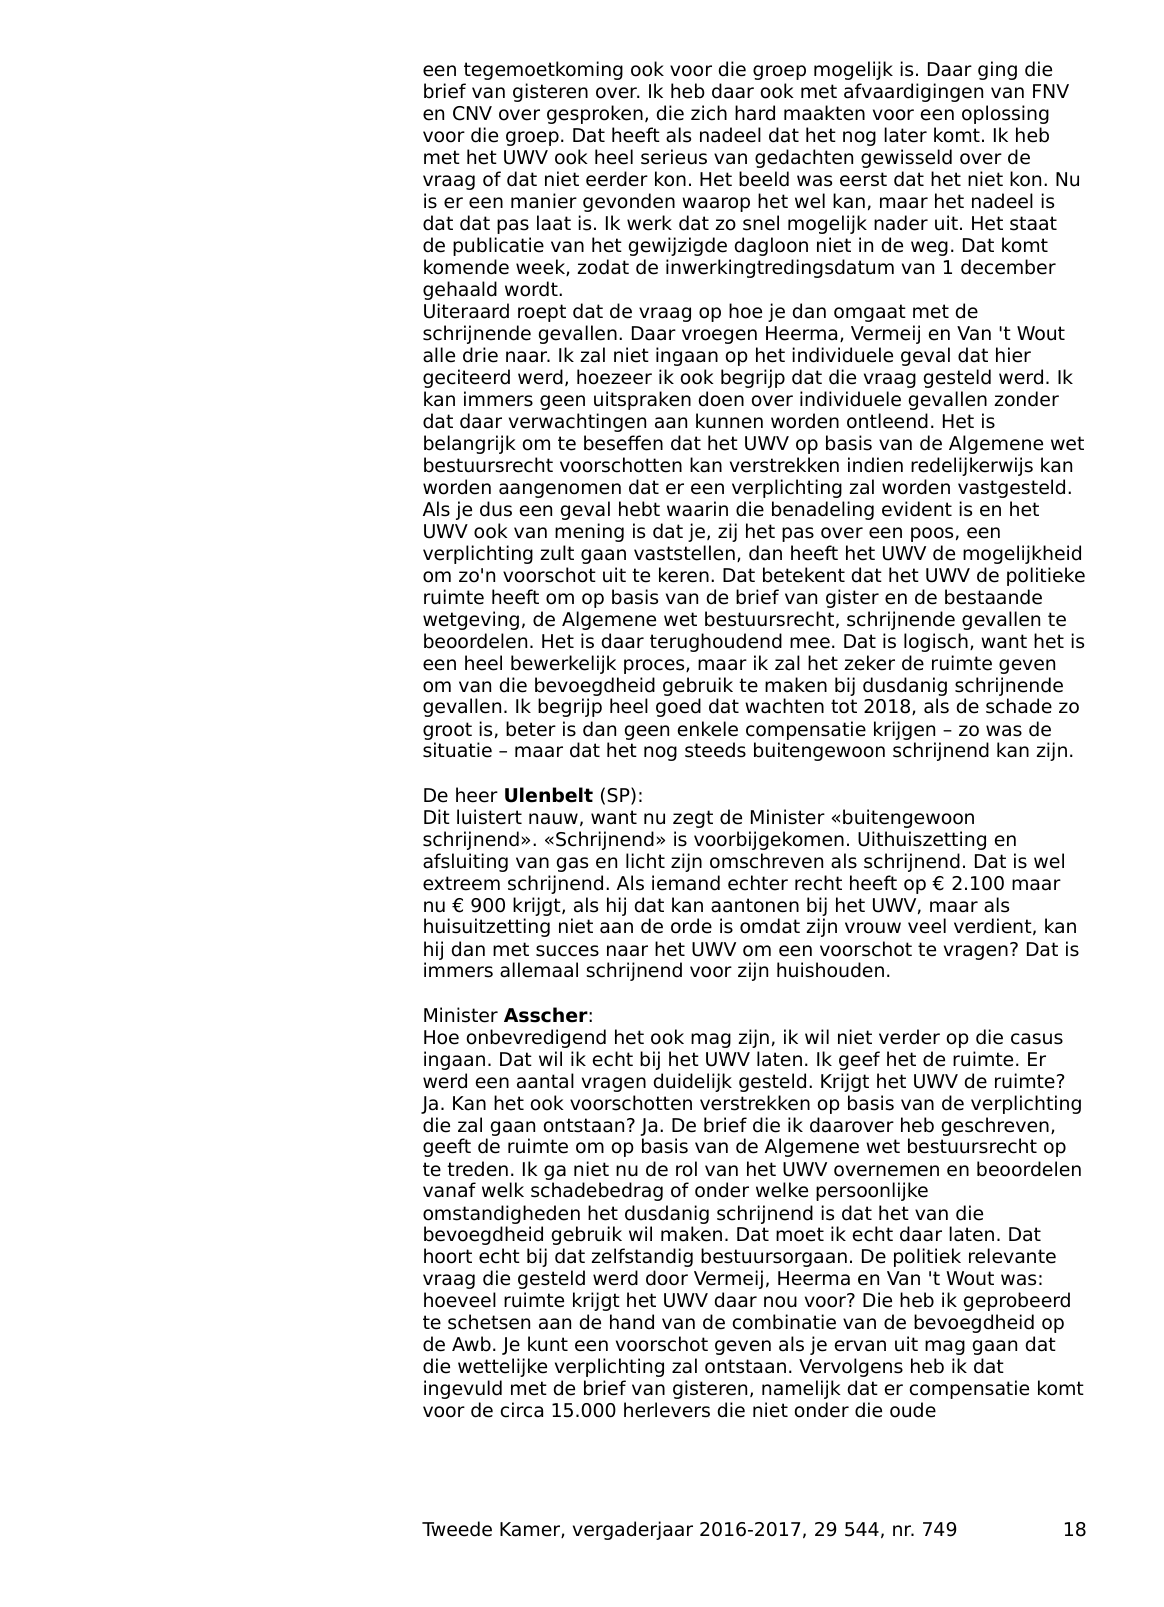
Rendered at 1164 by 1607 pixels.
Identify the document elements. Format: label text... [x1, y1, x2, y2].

text een tegemoetkoming ook voor die groep mogelijk is. Daar ging die brief van gisteren over. Ik heb daar ook met afvaardigingen van FNV en CNV over gesproken, die zich hard maakten voor een oplossing voor die groep. Dat heeft als nadeel dat het nog later komt. Ik heb met het UWV ook heel serieus van gedachten gewisseld over de vraag of dat niet eerder kon. Het beeld was eerst dat het niet kon. Nu is er een manier gevonden waarop het wel kan, maar het nadeel is dat dat pas laat is. Ik werk dat zo snel mogelijk nader uit. Het staat de publicatie van het gewijzigde dagloon niet in de weg. Dat komt komende week, zodat de inwerkingtredingsdatum van 1 december gehaald wordt. [422, 59, 1087, 301]
text De heer Ulenbelt (SP): [422, 784, 1087, 807]
text Dit luistert nauw, want nu zegt de Minister «buitengewoon schrijnend». «Schrijnend» is voorbijgekomen. Uithuiszetting en afsluiting van gas en licht zijn omschreven als schrijnend. Dat is wel extreem schrijnend. Als iemand echter recht heeft op € 2.100 maar nu € 900 krijgt, als hij dat kan aantonen bij het UWV, maar als huisuitzetting niet aan de orde is omdat zijn vrouw veel verdient, kan hij dan met succes naar het UWV om een voorschot te vragen? Dat is immers allemaal schrijnend voor zijn huishouden. [422, 807, 1087, 982]
text Minister Asscher: [422, 1004, 1087, 1027]
text Uiteraard roept dat de vraag op hoe je dan omgaat met de schrijnende gevallen. Daar vroegen Heerma, Vermeij en Van 't Wout alle drie naar. Ik zal niet ingaan op het individuele geval dat hier geciteerd werd, hoezeer ik ook begrijp dat die vraag gesteld werd. Ik kan immers geen uitspraken doen over individuele gevallen zonder dat daar verwachtingen aan kunnen worden ontleend. Het is belangrijk om te beseffen dat het UWV op basis van de Algemene wet bestuursrecht voorschotten kan verstrekken indien redelijkerwijs kan worden aangenomen dat er een verplichting zal worden vastgesteld. Als je dus een geval hebt waarin die benadeling evident is en het UWV ook van mening is dat je, zij het pas over een poos, een verplichting zult gaan vaststellen, dan heeft het UWV de mogelijkheid om zo'n voorschot uit te keren. Dat betekent dat het UWV de politieke ruimte heeft om op basis van de brief van gister en de bestaande wetgeving, de Algemene wet bestuursrecht, schrijnende gevallen te beoordelen. Het is daar terughoudend mee. Dat is logisch, want het is een heel bewerkelijk proces, maar ik zal het zeker de ruimte geven om van die bevoegdheid gebruik te maken bij dusdanig schrijnende gevallen. Ik begrijp heel goed dat wachten tot 2018, als de schade zo groot is, beter is dan geen enkele compensatie krijgen – zo was de situatie – maar dat het nog steeds buitengewoon schrijnend kan zijn. [422, 301, 1087, 762]
text Hoe onbevredigend het ook mag zijn, ik wil niet verder op die casus ingaan. Dat wil ik echt bij het UWV laten. Ik geef het de ruimte. Er werd een aantal vragen duidelijk gesteld. Krijgt het UWV de ruimte? Ja. Kan het ook voorschotten verstrekken op basis van de verplichting die zal gaan ontstaan? Ja. De brief die ik daarover heb geschreven, geeft de ruimte om op basis van de Algemene wet bestuursrecht op te treden. Ik ga niet nu de rol van het UWV overnemen en beoordelen vanaf welk schadebedrag of onder welke persoonlijke omstandigheden het dusdanig schrijnend is dat het van die bevoegdheid gebruik wil maken. Dat moet ik echt daar laten. Dat hoort echt bij dat zelfstandig bestuursorgaan. De politiek relevante vraag die gesteld werd door Vermeij, Heerma en Van 't Wout was: hoeveel ruimte krijgt het UWV daar nou voor? Die heb ik geprobeerd te schetsen aan de hand van de combinatie van de bevoegdheid op de Awb. Je kunt een voorschot geven als je ervan uit mag gaan dat die wettelijke verplichting zal ontstaan. Vervolgens heb ik dat ingevuld met de brief van gisteren, namelijk dat er compensatie komt voor de circa 15.000 herlevers die niet onder die oude [422, 1027, 1087, 1422]
